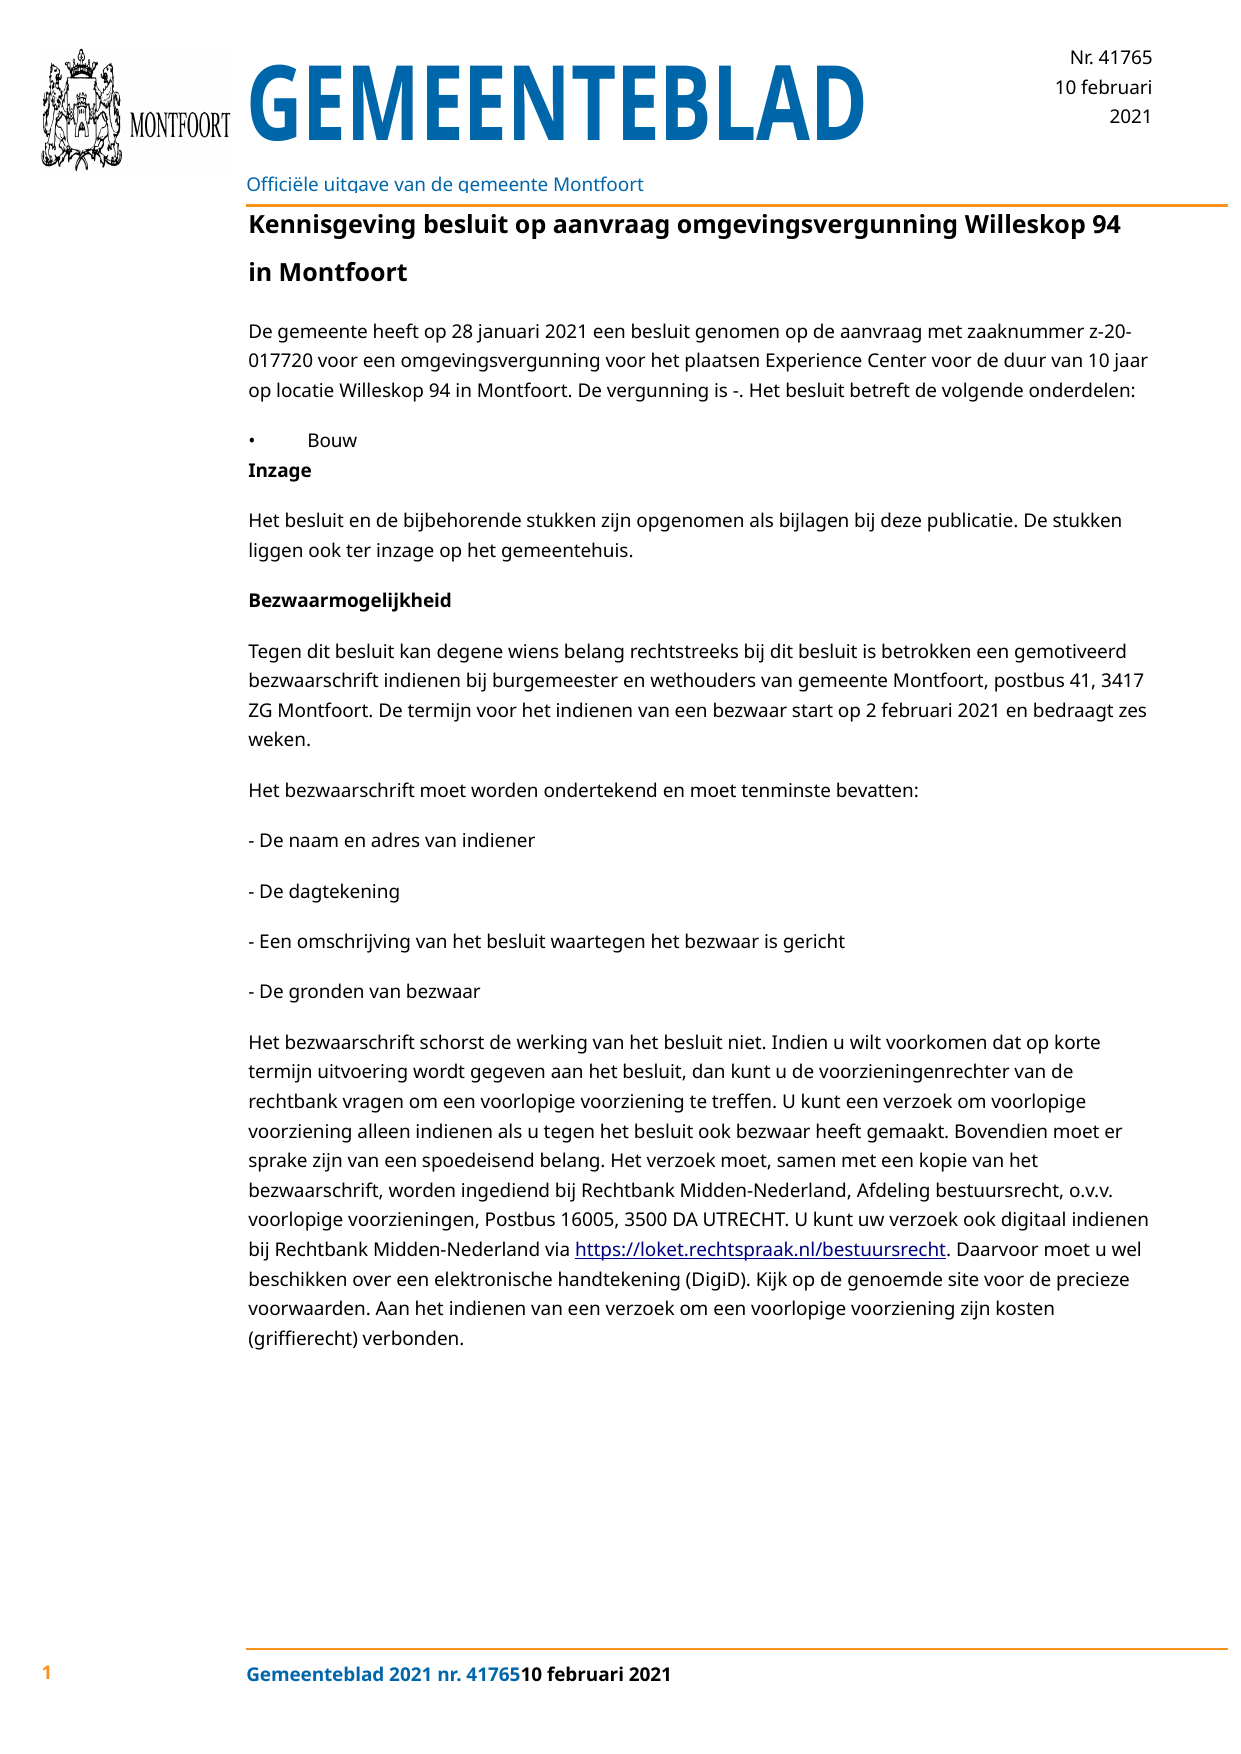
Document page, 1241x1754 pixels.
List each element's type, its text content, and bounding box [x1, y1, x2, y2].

text Het bezwaarschrift schorst de werking van het besluit niet. Indien u wilt voorkomen dat op korte termijn uitvoering wordt gegeven aan het besluit, dan kunt u de voorzieningenrechter van de rechtbank vragen om een voorlopige voorziening te treffen. U kunt een verzoek om voorlopige voorziening alleen indienen als u tegen het besluit ook bezwaar heeft gemaakt. Bovendien moet er sprake zijn van een spoedeisend belang. Het verzoek moet, samen met een kopie van het bezwaarschrift, worden ingediend bij Rechtbank Midden-Nederland, Afdeling bestuursrecht, o.v.v. voorlopige voorzieningen, Postbus 16005, 3500 DA UTRECHT. U kunt uw verzoek ook digitaal indienen bij Rechtbank Midden-Nederland via https://loket.rechtspraak.nl/bestuursrecht. Daarvoor moet u wel beschikken over een elektronische handtekening (DigiD). Kijk op de genoemde site voor de precieze voorwaarden. Aan het indienen van een verzoek om een voorlopige voorziening zijn kosten (griffierecht) verbonden. [248, 1029, 1152, 1351]
text Bezwaarmogelijkheid [248, 587, 1152, 613]
text Inzage [248, 457, 1152, 483]
text - De gronden van bezwaar [248, 979, 1152, 1004]
text - Een omschrijving van het besluit waartegen het bezwaar is gericht [248, 928, 1152, 954]
text De gemeente heeft op 28 januari 2021 een besluit genomen op de aanvraag met zaaknummer z-20-017720 voor een omgevingsvergunning voor het plaatsen Experience Center voor de duur van 10 jaar op locatie Willeskop 94 in Montfoort. De vergunning is -. Het besluit betreft de volgende onderdelen: [248, 318, 1152, 403]
text Het besluit en de bijbehorende stukken zijn opgenomen als bijlagen bij deze publicatie. De stukken liggen ook ter inzage op het gemeentehuis. [248, 507, 1152, 563]
text - De dagtekening [248, 878, 1152, 904]
text Tegen dit besluit kan degene wiens belang rechtstreeks bij dit besluit is betrokken een gemotiveerd bezwaarschrift indienen bij burgemeester en wethouders van gemeente Montfoort, postbus 41, 3417 ZG Montfoort. De termijn voor het indienen van een bezwaar start op 2 februari 2021 en bedraagt zes weken. [248, 638, 1152, 752]
text Kennisgeving besluit op aanvraag omgevingsvergunning Willeskop 94 in Montfoort [248, 207, 1152, 288]
text - De naam en adres van indiener [248, 827, 1152, 853]
text Het bezwaarschrift moet worden ondertekend en moet tenminste bevatten: [248, 777, 1152, 803]
list Bouw [248, 427, 1152, 453]
picture [41, 47, 231, 172]
